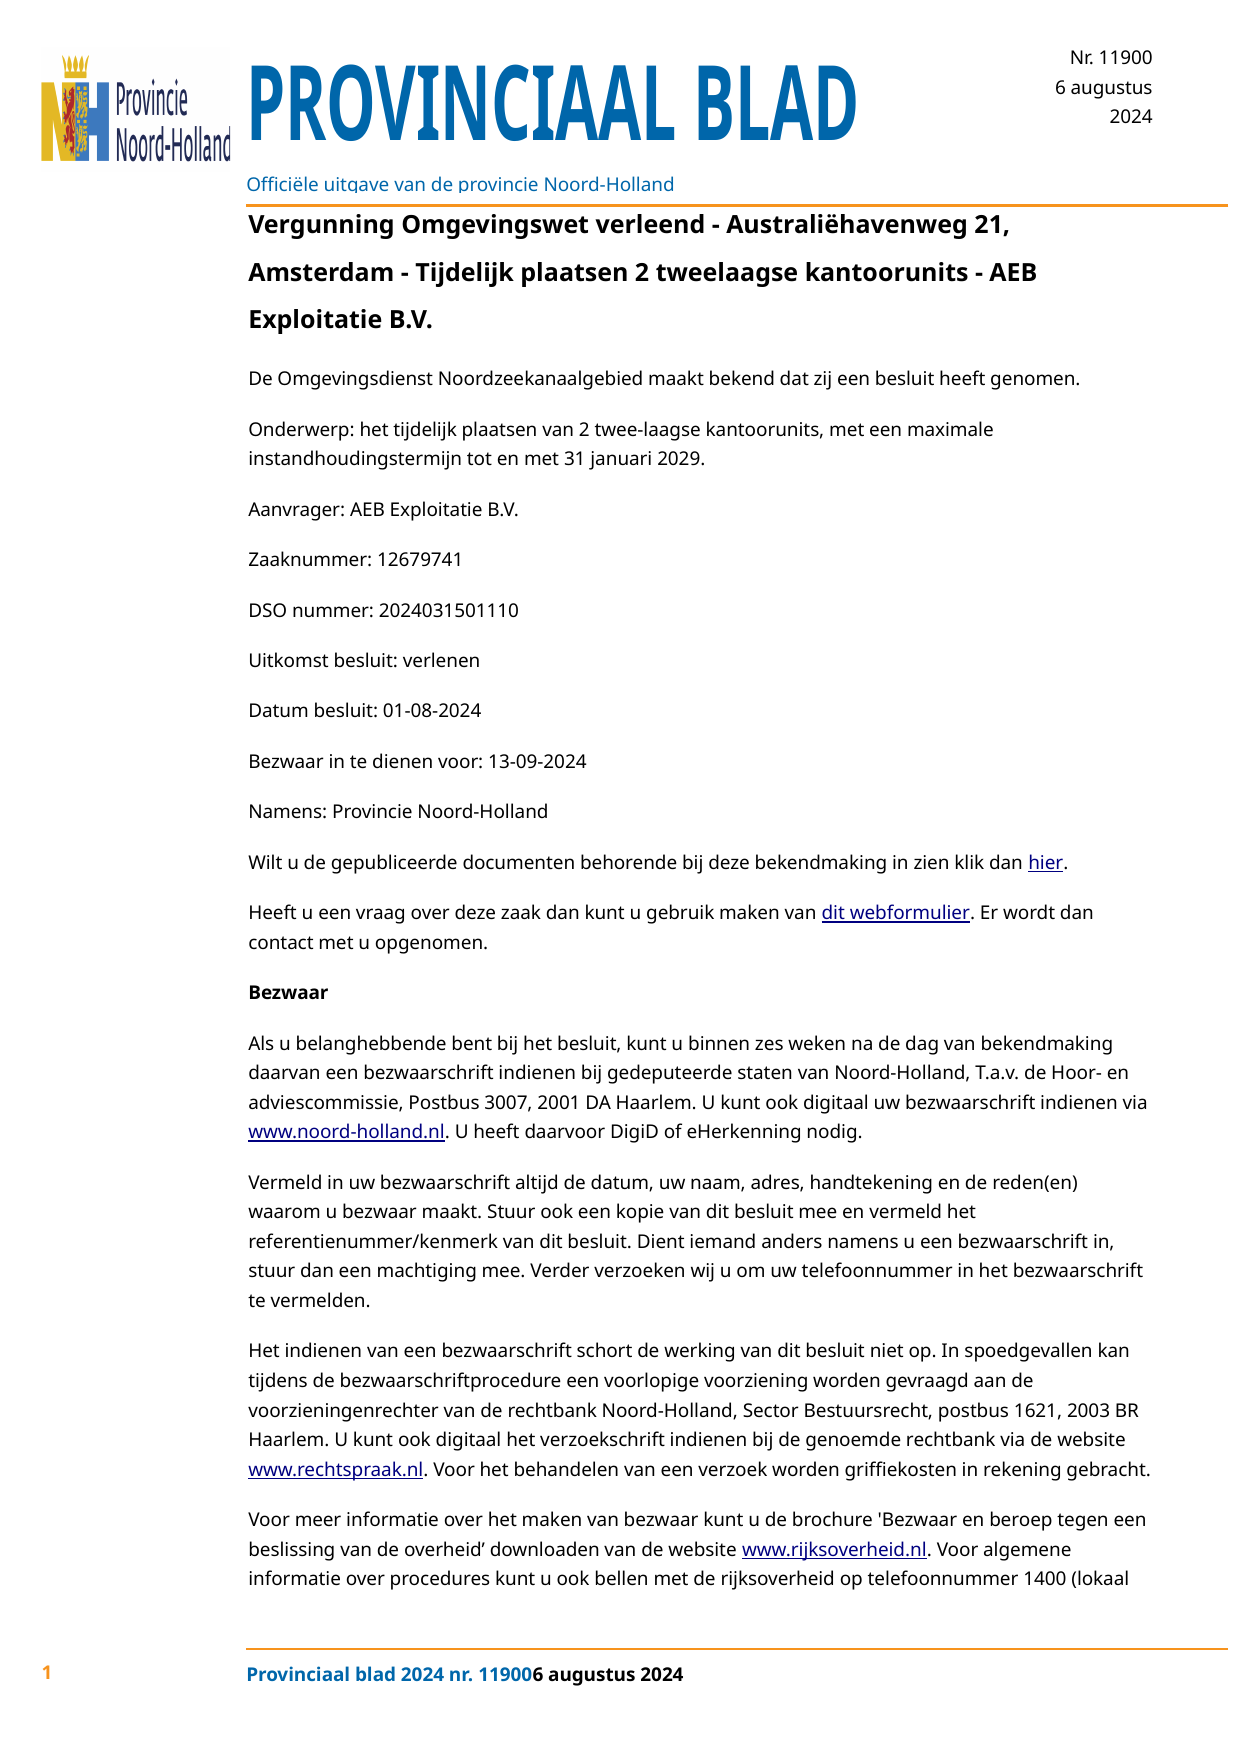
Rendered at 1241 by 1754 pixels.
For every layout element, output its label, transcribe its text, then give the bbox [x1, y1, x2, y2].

text Vermeld in uw bezwaarschrift altijd de datum, uw naam, adres, handtekening en de reden(en) waarom u bezwaar maakt. Stuur ook een kopie van dit besluit mee en vermeld het referentienummer/kenmerk van dit besluit. Dient iemand anders namens u een bezwaarschrift in, stuur dan een machtiging mee. Verder verzoeken wij u om uw telefoonnummer in het bezwaarschrift te vermelden. [248, 1169, 1152, 1313]
text Wilt u de gepubliceerde documenten behorende bij deze bekendmaking in zien klik dan hier. [248, 849, 1152, 874]
text Aanvrager: AEB Exploitatie B.V. [248, 496, 1152, 522]
text Vergunning Omgevingswet verleend - Australiëhavenweg 21, Amsterdam - Tijdelijk plaatsen 2 tweelaagse kantoorunits - AEB Exploitatie B.V. [248, 207, 1152, 336]
text Als u belanghebbende bent bij het besluit, kunt u binnen zes weken na de dag van bekendmaking daarvan een bezwaarschrift indienen bij gedeputeerde staten van Noord-Holland, T.a.v. de Hoor- en adviescommissie, Postbus 3007, 2001 DA Haarlem. U kunt ook digitaal uw bezwaarschrift indienen via www.noord-holland.nl. U heeft daarvoor DigiD of eHerkenning nodig. [248, 1030, 1152, 1144]
text Bezwaar [248, 979, 1152, 1005]
text DSO nummer: 2024031501110 [248, 597, 1152, 622]
text Datum besluit: 01-08-2024 [248, 698, 1152, 723]
text Het indienen van een bezwaarschrift schort de werking van dit besluit niet op. In spoedgevallen kan tijdens de bezwaarschriftprocedure een voorlopige voorziening worden gevraagd aan de voorzieningenrechter van de rechtbank Noord-Holland, Sector Bestuursrecht, postbus 1621, 2003 BR Haarlem. U kunt ook digitaal het verzoekschrift indienen bij de genoemde rechtbank via de website www.rechtspraak.nl. Voor het behandelen van een verzoek worden griffiekosten in rekening gebracht. [248, 1338, 1152, 1482]
text Voor meer informatie over het maken van bezwaar kunt u de brochure 'Bezwaar en beroep tegen een beslissing van de overheid’ downloaden van de website www.rijksoverheid.nl. Voor algemene informatie over procedures kunt u ook bellen met de rijksoverheid op telefoonnummer 1400 (lokaal [248, 1506, 1152, 1591]
text Bezwaar in te dienen voor: 13-09-2024 [248, 748, 1152, 774]
text Heeft u een vraag over deze zaak dan kunt u gebruik maken van dit webformulier. Er wordt dan contact met u opgenomen. [248, 899, 1152, 954]
text Onderwerp: het tijdelijk plaatsen van 2 twee-laagse kantoorunits, met een maximale instandhoudingstermijn tot en met 31 januari 2029. [248, 416, 1152, 471]
text Namens: Provincie Noord-Holland [248, 798, 1152, 824]
picture [41, 47, 231, 172]
text De Omgevingsdienst Noordzeekanaalgebied maakt bekend dat zij een besluit heeft genomen. [248, 366, 1152, 391]
text Uitkomst besluit: verlenen [248, 647, 1152, 673]
text Zaaknummer: 12679741 [248, 546, 1152, 572]
